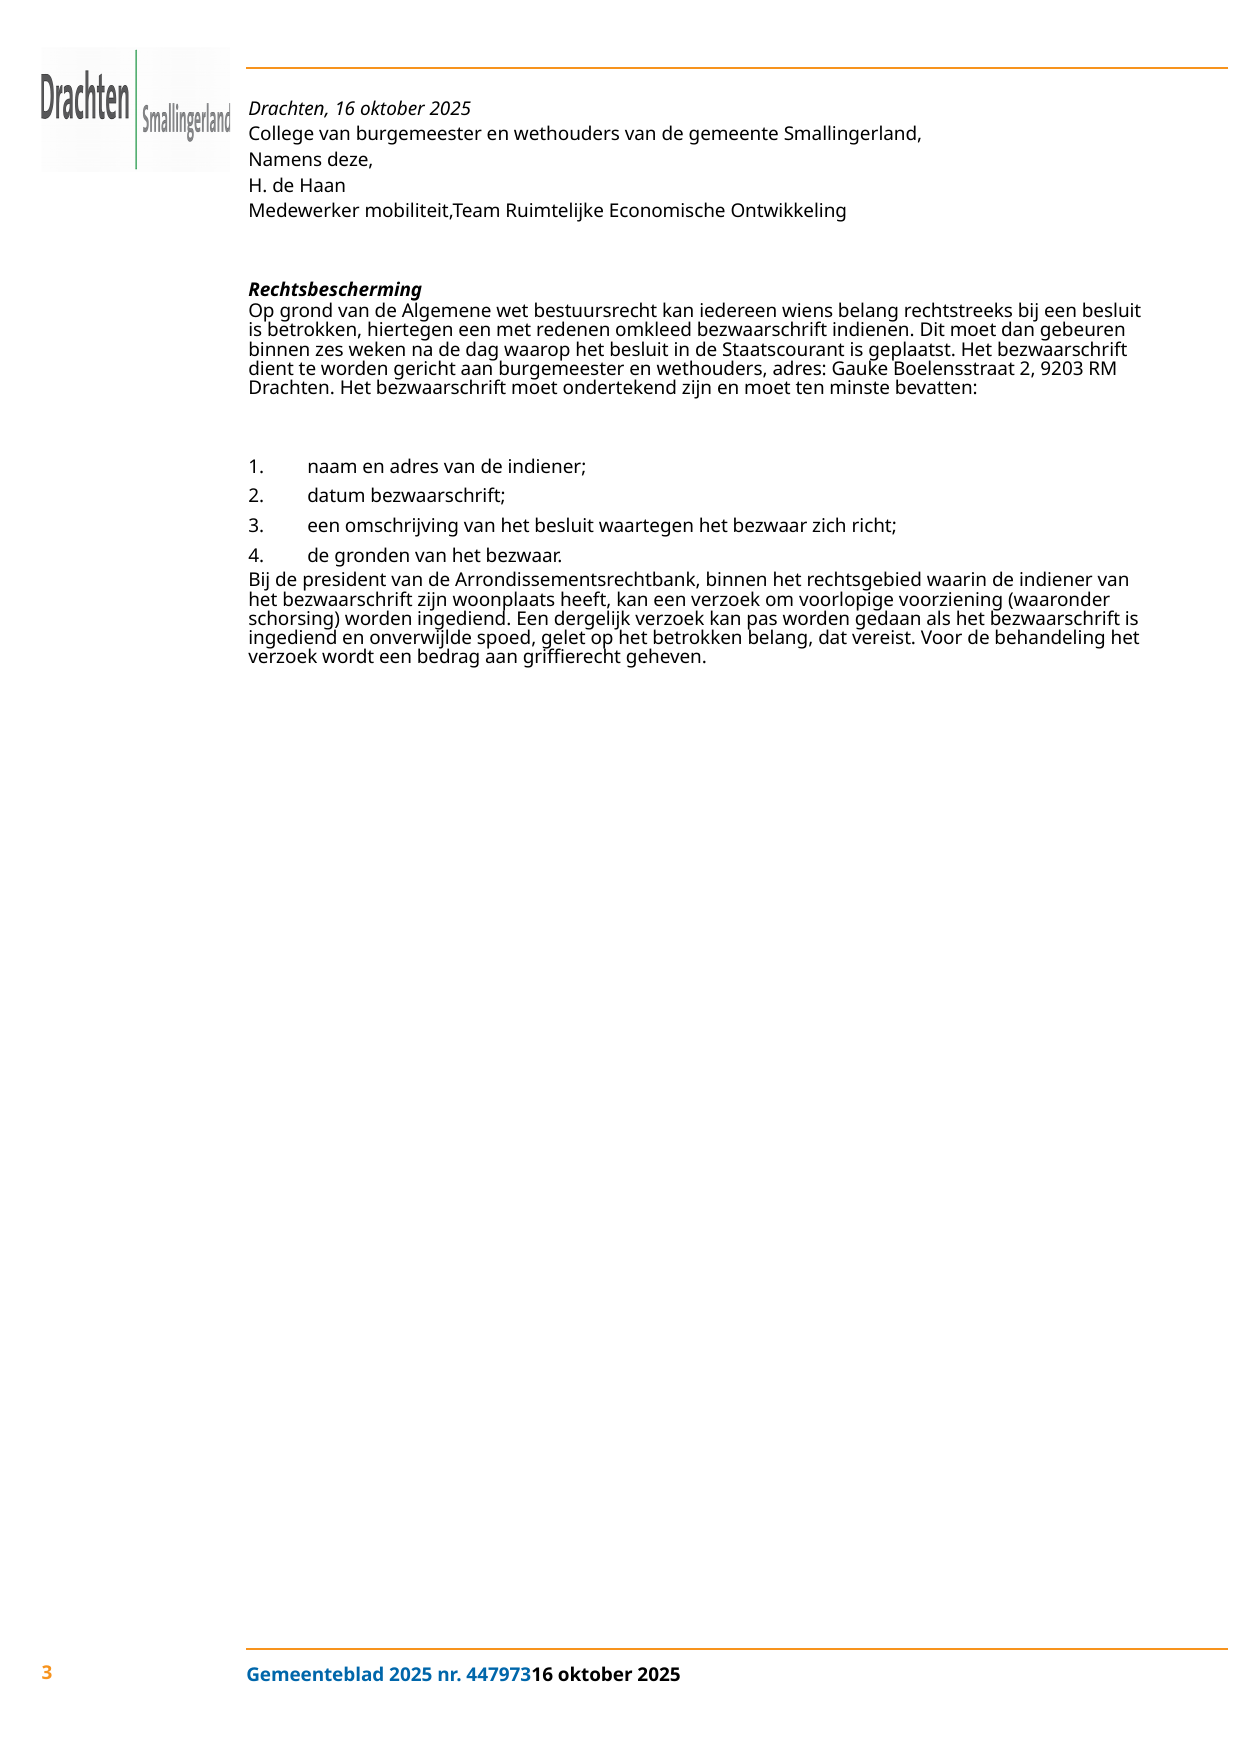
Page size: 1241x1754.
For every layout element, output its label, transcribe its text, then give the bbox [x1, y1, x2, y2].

text Op grond van de Algemene wet bestuursrecht kan iedereen wiens belang rechtstreeks bij een besluit is betrokken, hiertegen een met redenen omkleed bezwaarschrift indienen. Dit moet dan gebeuren binnen zes weken na de dag waarop het besluit in de Staatscourant is geplaatst. Het bezwaarschrift dient te worden gericht aan burgemeester en wethouders, adres: Gauke Boelensstraat 2, 9203 RM Drachten. Het bezwaarschrift moet ondertekend zijn en moet ten minste bevatten: [248, 302, 1152, 398]
text Rechtsbescherming [248, 276, 1152, 302]
list de gronden van het bezwaar. [248, 542, 1152, 568]
list een omschrijving van het besluit waartegen het bezwaar zich richt; [248, 512, 1152, 538]
picture [41, 47, 231, 172]
text Medewerker mobiliteit,Team Ruimtelijke Economische Ontwikkeling [248, 198, 1152, 223]
list naam en adres van de indiener; [248, 453, 1152, 479]
text H. de Haan [248, 172, 1152, 198]
text College van burgemeester en wethouders van de gemeente Smallingerland, [248, 121, 1152, 146]
list datum bezwaarschrift; [248, 483, 1152, 508]
text Drachten, 16 oktober 2025 [248, 95, 1152, 121]
text Bij de president van de Arrondissementsrechtbank, binnen het rechtsgebied waarin de indiener van het bezwaarschrift zijn woonplaats heeft, kan een verzoek om voorlopige voorziening (waaronder schorsing) worden ingediend. Een dergelijk verzoek kan pas worden gedaan als het bezwaarschrift is ingediend en onverwijlde spoed, gelet op het betrokken belang, dat vereist. Voor de behandeling het verzoek wordt een bedrag aan griffierecht geheven. [248, 571, 1152, 668]
text Namens deze, [248, 146, 1152, 172]
